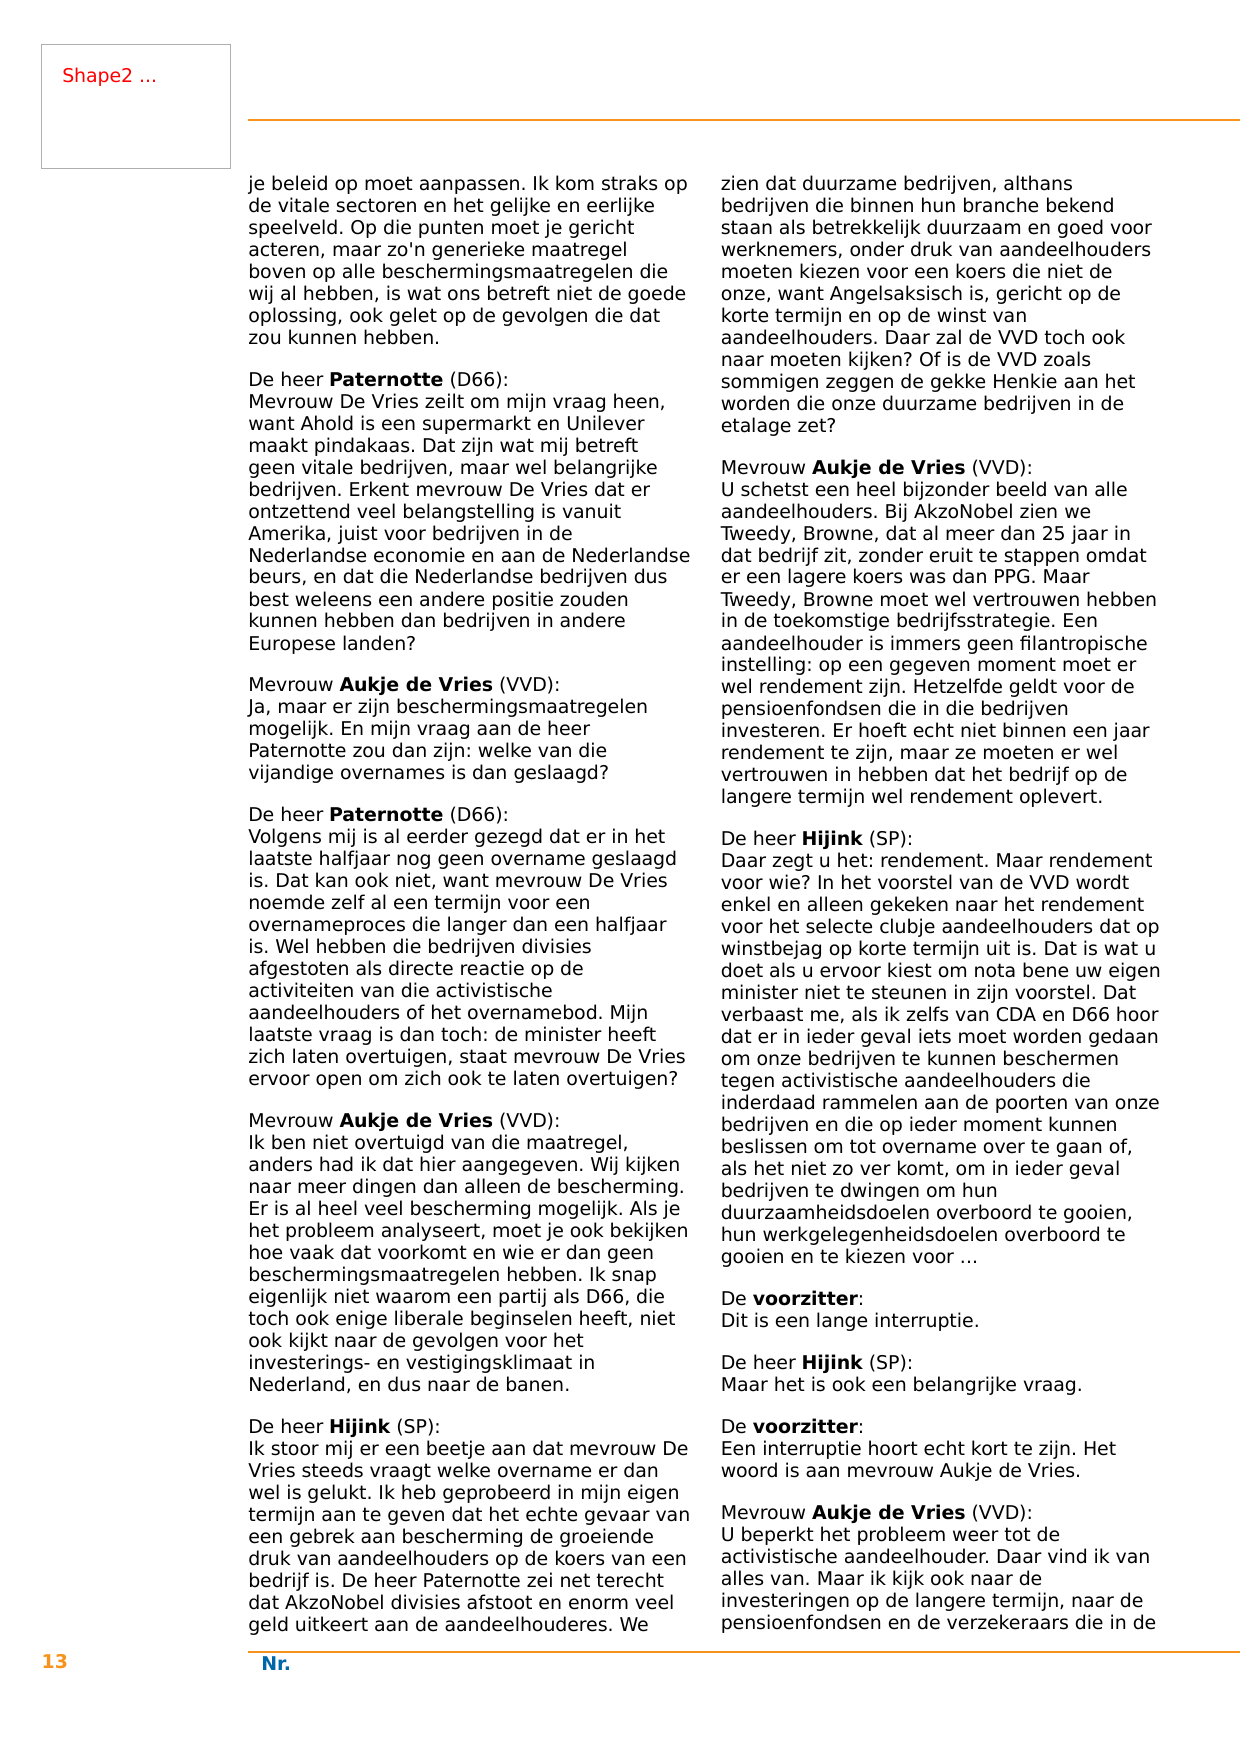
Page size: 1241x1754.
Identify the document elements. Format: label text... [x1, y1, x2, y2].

text De voorzitter: [721, 1416, 1163, 1438]
text Mevrouw Aukje de Vries (VVD): [721, 457, 1163, 478]
text Ik ben niet overtuigd van die maatregel, anders had ik dat hier aangegeven. Wij kijken naar meer dingen dan alleen de bescherming. Er is al heel veel bescherming mogelijk. Als je het probleem analyseert, moet je ook bekijken hoe vaak dat voorkomt en wie er dan geen beschermingsmaatregelen hebben. Ik snap eigenlijk niet waarom een partij als D66, die toch ook enige liberale beginselen heeft, niet ook kijkt naar de gevolgen voor het investerings- en vestigingsklimaat in Nederland, en dus naar de banen. [248, 1132, 691, 1396]
text Volgens mij is al eerder gezegd dat er in het laatste halfjaar nog geen overname geslaagd is. Dat kan ook niet, want mevrouw De Vries noemde zelf al een termijn voor een overnameproces die langer dan een halfjaar is. Wel hebben die bedrijven divisies afgestoten als directe reactie op de activiteiten van die activistische aandeelhouders of het overnamebod. Mijn laatste vraag is dan toch: de minister heeft zich laten overtuigen, staat mevrouw De Vries ervoor open om zich ook te laten overtuigen? [248, 826, 691, 1090]
text je beleid op moet aanpassen. Ik kom straks op de vitale sectoren en het gelijke en eerlijke speelveld. Op die punten moet je gericht acteren, maar zo'n generieke maatregel boven op alle beschermingsmaatregelen die wij al hebben, is wat ons betreft niet de goede oplossing, ook gelet op de gevolgen die dat zou kunnen hebben. [248, 173, 691, 349]
text De heer Paternotte (D66): [248, 369, 691, 391]
text Dit is een lange interruptie. [721, 1310, 1163, 1332]
text De voorzitter: [721, 1288, 1163, 1310]
text U beperkt het probleem weer tot de activistische aandeelhouder. Daar vind ik van alles van. Maar ik kijk ook naar de investeringen op de langere termijn, naar de pensioenfondsen en de verzekeraars die in de [721, 1524, 1163, 1633]
text Maar het is ook een belangrijke vraag. [721, 1374, 1163, 1396]
text U schetst een heel bijzonder beeld van alle aandeelhouders. Bij AkzoNobel zien we Tweedy, Browne, dat al meer dan 25 jaar in dat bedrijf zit, zonder eruit te stappen omdat er een lagere koers was dan PPG. Maar Tweedy, Browne moet wel vertrouwen hebben in de toekomstige bedrijfsstrategie. Een aandeelhouder is immers geen filantropische instelling: op een gegeven moment moet er wel rendement zijn. Hetzelfde geldt voor de pensioenfondsen die in die bedrijven investeren. Er hoeft echt niet binnen een jaar rendement te zijn, maar ze moeten er wel vertrouwen in hebben dat het bedrijf op de langere termijn wel rendement oplevert. [721, 478, 1163, 808]
text De heer Hijink (SP): [248, 1416, 691, 1438]
text Mevrouw Aukje de Vries (VVD): [721, 1502, 1163, 1524]
text Ja, maar er zijn beschermingsmaatregelen mogelijk. En mijn vraag aan de heer Paternotte zou dan zijn: welke van die vijandige overnames is dan geslaagd? [248, 696, 691, 784]
text Mevrouw Aukje de Vries (VVD): [248, 674, 691, 696]
text De heer Hijink (SP): [721, 828, 1163, 850]
text Mevrouw De Vries zeilt om mijn vraag heen, want Ahold is een supermarkt en Unilever maakt pindakaas. Dat zijn wat mij betreft geen vitale bedrijven, maar wel belangrijke bedrijven. Erkent mevrouw De Vries dat er ontzettend veel belangstelling is vanuit Amerika, juist voor bedrijven in de Nederlandse economie en aan de Nederlandse beurs, en dat die Nederlandse bedrijven dus best weleens een andere positie zouden kunnen hebben dan bedrijven in andere Europese landen? [248, 391, 691, 654]
text Een interruptie hoort echt kort te zijn. Het woord is aan mevrouw Aukje de Vries. [721, 1438, 1163, 1482]
text Mevrouw Aukje de Vries (VVD): [248, 1110, 691, 1132]
text Daar zegt u het: rendement. Maar rendement voor wie? In het voorstel van de VVD wordt enkel en alleen gekeken naar het rendement voor het selecte clubje aandeelhouders dat op winstbejag op korte termijn uit is. Dat is wat u doet als u ervoor kiest om nota bene uw eigen minister niet te steunen in zijn voorstel. Dat verbaast me, als ik zelfs van CDA en D66 hoor dat er in ieder geval iets moet worden gedaan om onze bedrijven te kunnen beschermen tegen activistische aandeelhouders die inderdaad rammelen aan de poorten van onze bedrijven en die op ieder moment kunnen beslissen om tot overname over te gaan of, als het niet zo ver komt, om in ieder geval bedrijven te dwingen om hun duurzaamheidsdoelen overboord te gooien, hun werkgelegenheidsdoelen overboord te gooien en te kiezen voor ... [721, 850, 1163, 1268]
text De heer Hijink (SP): [721, 1352, 1163, 1374]
text Ik stoor mij er een beetje aan dat mevrouw De Vries steeds vraagt welke overname er dan wel is gelukt. Ik heb geprobeerd in mijn eigen termijn aan te geven dat het echte gevaar van een gebrek aan bescherming de groeiende druk van aandeelhouders op de koers van een bedrijf is. De heer Paternotte zei net terecht dat AkzoNobel divisies afstoot en enorm veel geld uitkeert aan de aandeelhouderes. We [248, 1438, 691, 1636]
text zien dat duurzame bedrijven, althans bedrijven die binnen hun branche bekend staan als betrekkelijk duurzaam en goed voor werknemers, onder druk van aandeelhouders moeten kiezen voor een koers die niet de onze, want Angelsaksisch is, gericht op de korte termijn en op de winst van aandeelhouders. Daar zal de VVD toch ook naar moeten kijken? Of is de VVD zoals sommigen zeggen de gekke Henkie aan het worden die onze duurzame bedrijven in de etalage zet? [721, 173, 1163, 437]
text De heer Paternotte (D66): [248, 804, 691, 826]
